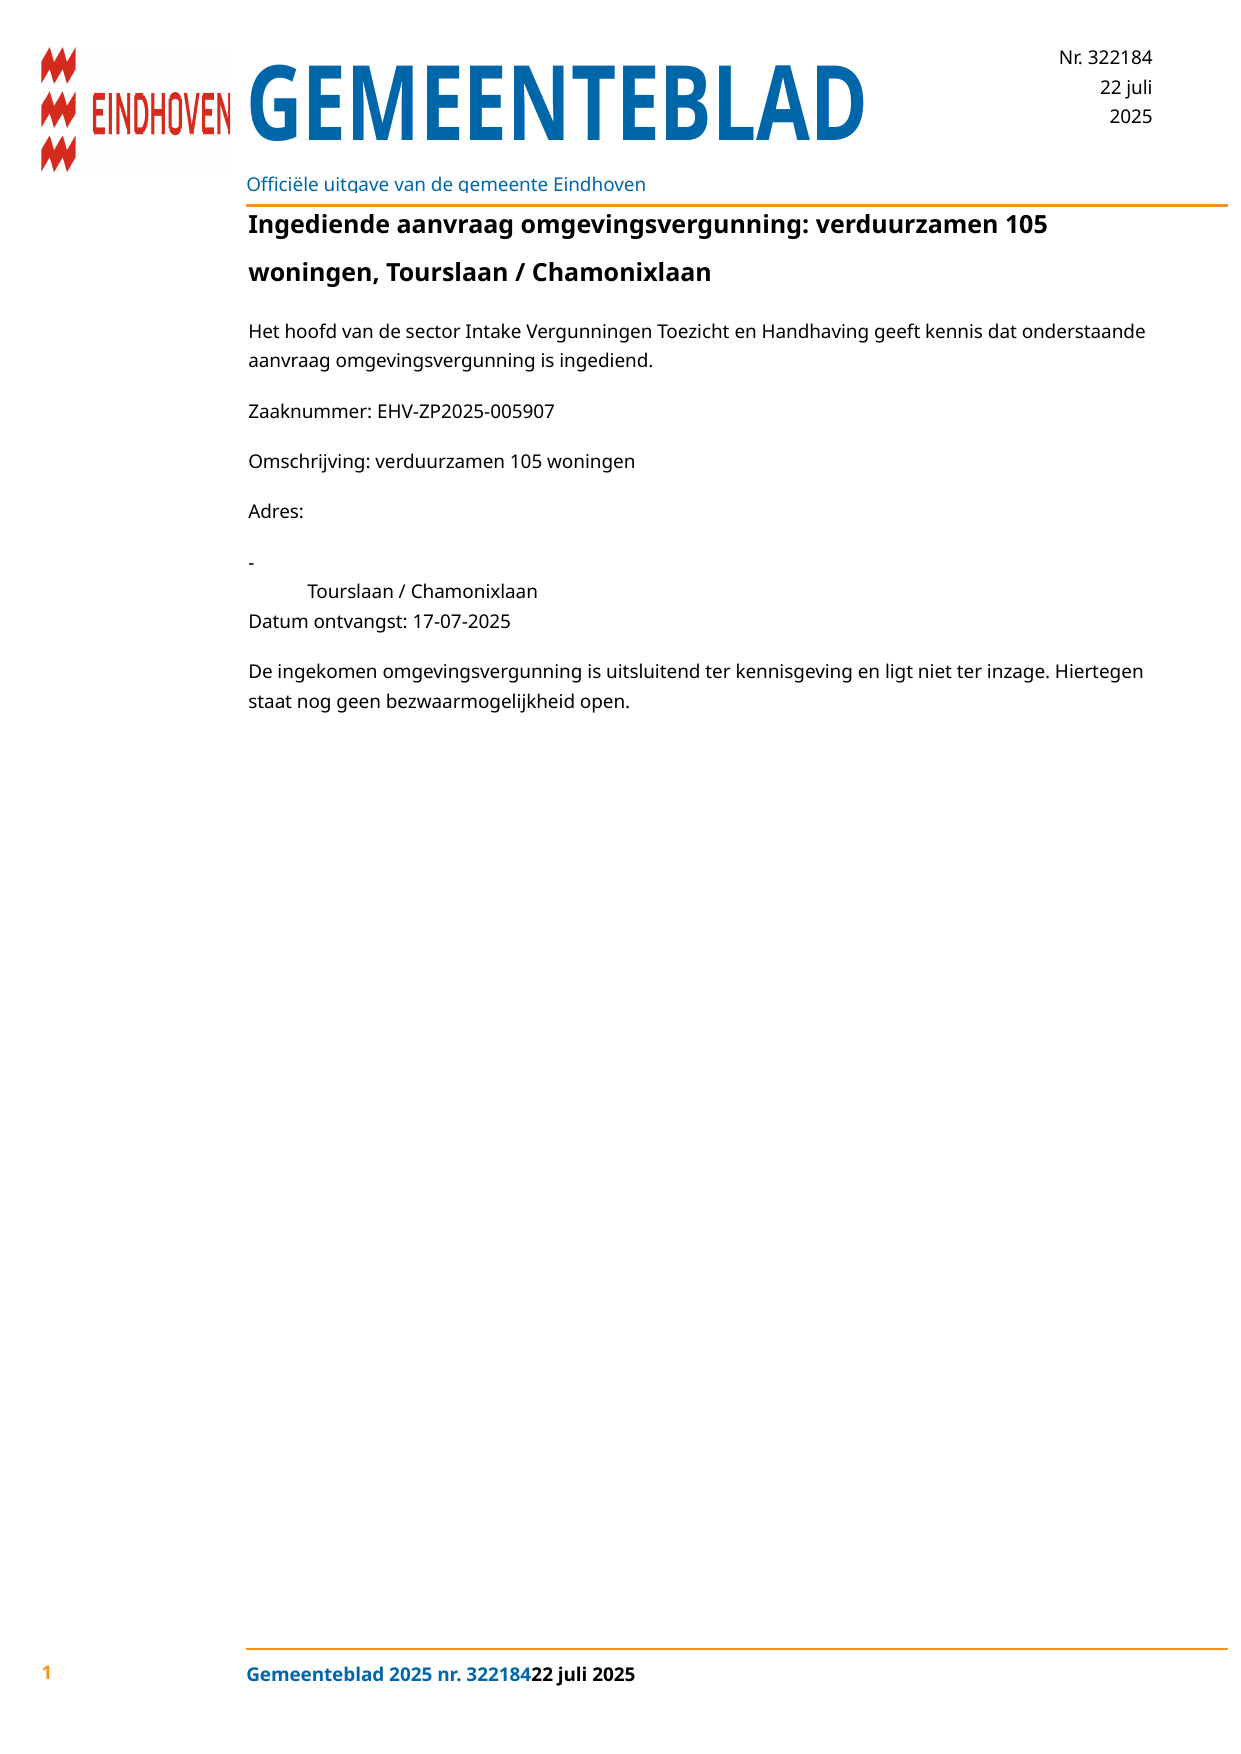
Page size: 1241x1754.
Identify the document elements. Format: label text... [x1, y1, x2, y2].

text Adres: [248, 499, 1152, 524]
text Omschrijving: verduurzamen 105 woningen [248, 448, 1152, 474]
text De ingekomen omgevingsvergunning is uitsluitend ter kennisgeving en ligt niet ter inzage. Hiertegen staat nog geen bezwaarmogelijkheid open. [248, 659, 1152, 714]
text Ingediende aanvraag omgevingsvergunning: verduurzamen 105 woningen, Tourslaan / Chamonixlaan [248, 207, 1152, 288]
list Tourslaan / Chamonixlaan [248, 579, 1152, 604]
picture [41, 47, 231, 172]
text Het hoofd van de sector Intake Vergunningen Toezicht en Handhaving geeft kennis dat onderstaande aanvraag omgevingsvergunning is ingediend. [248, 318, 1152, 373]
text Zaaknummer: EHV-ZP2025-005907 [248, 398, 1152, 424]
text Datum ontvangst: 17-07-2025 [248, 608, 1152, 634]
